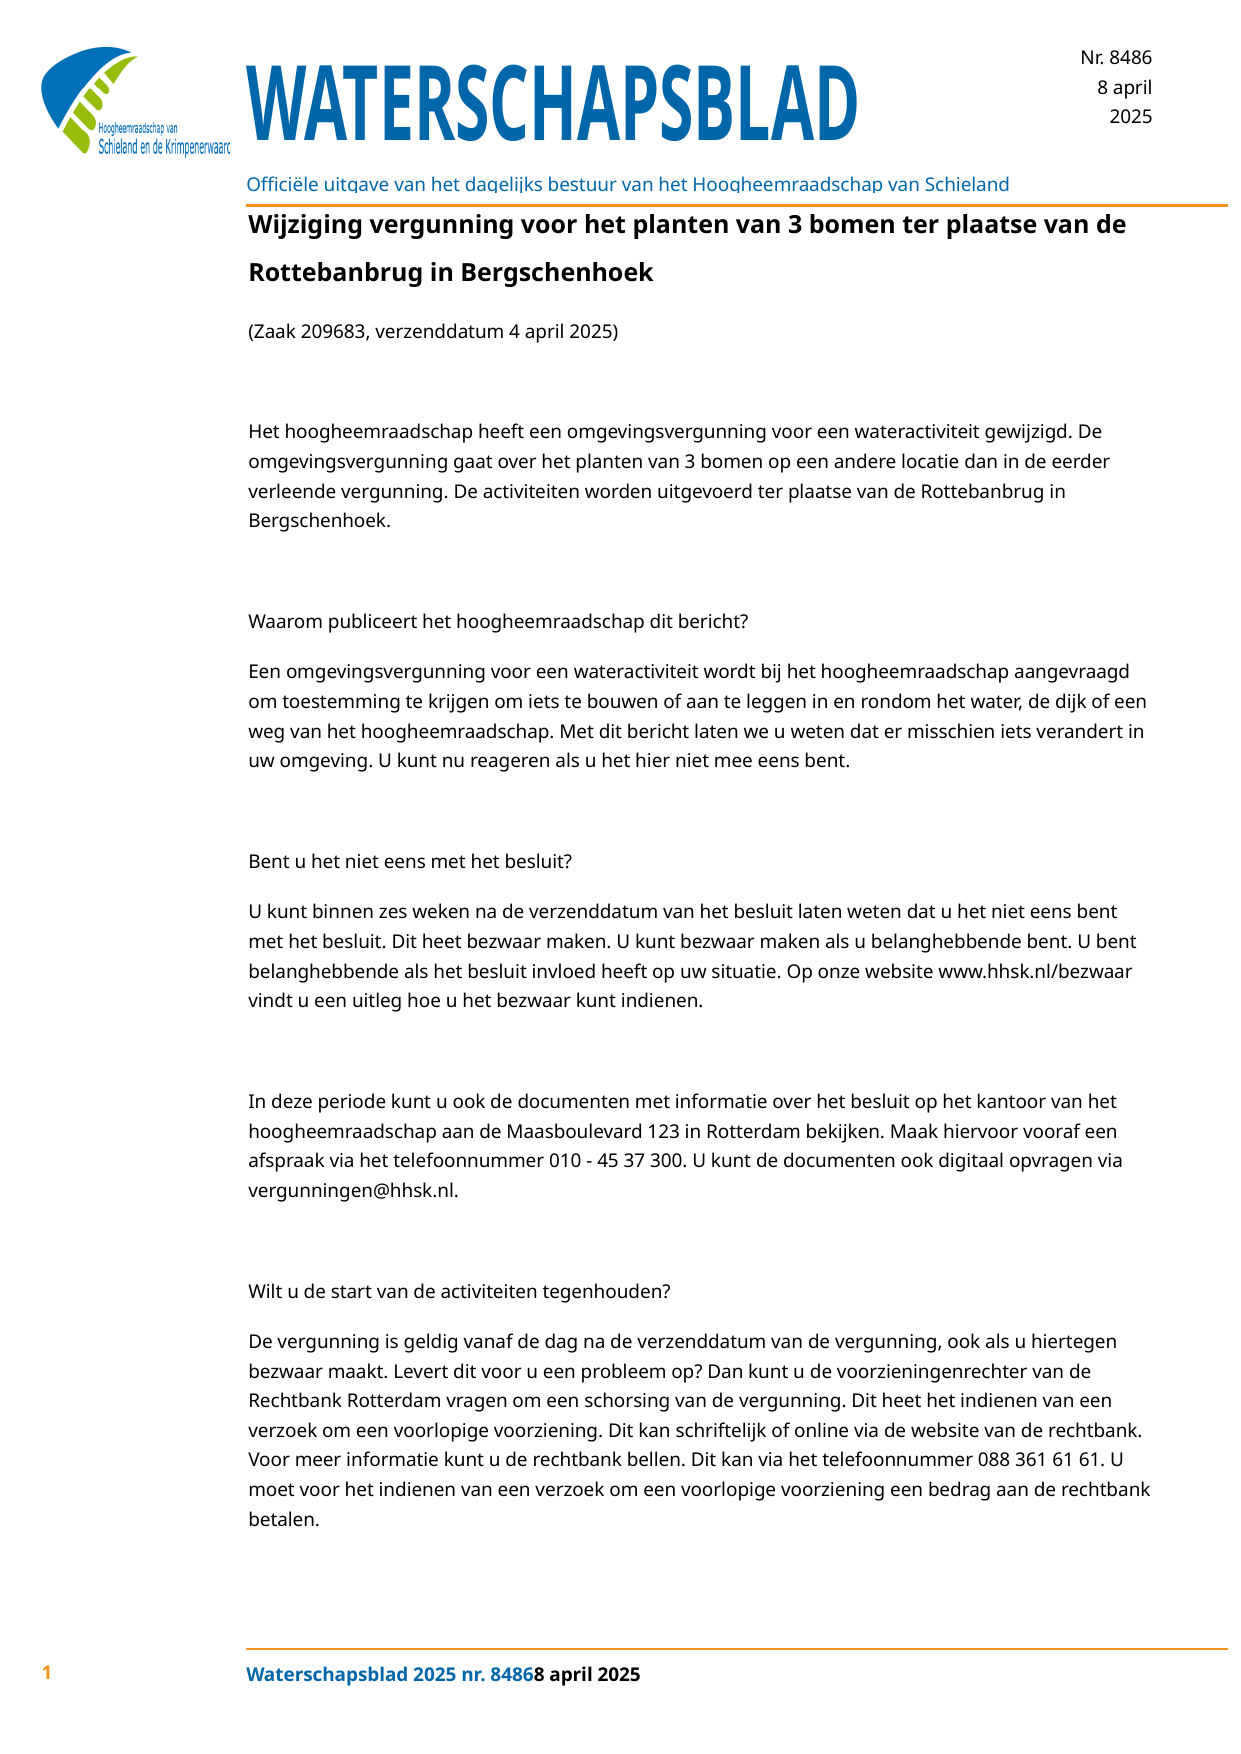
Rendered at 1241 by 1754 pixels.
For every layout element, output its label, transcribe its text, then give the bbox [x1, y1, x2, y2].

text De vergunning is geldig vanaf de dag na de verzenddatum van de vergunning, ook als u hiertegen bezwaar maakt. Levert dit voor u een probleem op? Dan kunt u de voorzieningenrechter van de Rechtbank Rotterdam vragen om een schorsing van de vergunning. Dit heet het indienen van een verzoek om een voorlopige voorziening. Dit kan schriftelijk of online via de website van de rechtbank. Voor meer informatie kunt u de rechtbank bellen. Dit kan via het telefoonnummer 088 361 61 61. U moet voor het indienen van een verzoek om een voorlopige voorziening een bedrag aan de rechtbank betalen. [248, 1328, 1152, 1532]
text (Zaak 209683, verzenddatum 4 april 2025) [248, 318, 1152, 344]
text Bent u het niet eens met het besluit? [248, 848, 1152, 874]
text Wijziging vergunning voor het planten van 3 bomen ter plaatse van de Rottebanbrug in Bergschenhoek [248, 207, 1152, 288]
text Een omgevingsvergunning voor een wateractiviteit wordt bij het hoogheemraadschap aangevraagd om toestemming te krijgen om iets te bouwen of aan te leggen in en rondom het water, de dijk of een weg van het hoogheemraadschap. Met dit bericht laten we u weten dat er misschien iets verandert in uw omgeving. U kunt nu reageren als u het hier niet mee eens bent. [248, 659, 1152, 773]
text Waarom publiceert het hoogheemraadschap dit bericht? [248, 608, 1152, 634]
picture [41, 47, 231, 172]
text Wilt u de start van de activiteiten tegenhouden? [248, 1278, 1152, 1304]
text U kunt binnen zes weken na de verzenddatum van het besluit laten weten dat u het niet eens bent met het besluit. Dit heet bezwaar maken. U kunt bezwaar maken als u belanghebbende bent. U bent belanghebbende als het besluit invloed heeft op uw situatie. Op onze website www.hhsk.nl/bezwaar vindt u een uitleg hoe u het bezwaar kunt indienen. [248, 899, 1152, 1013]
text Het hoogheemraadschap heeft een omgevingsvergunning voor een wateractiviteit gewijzigd. De omgevingsvergunning gaat over het planten van 3 bomen op een andere locatie dan in de eerder verleende vergunning. De activiteiten worden uitgevoerd ter plaatse van de Rottebanbrug in Bergschenhoek. [248, 419, 1152, 533]
text In deze periode kunt u ook de documenten met informatie over het besluit op het kantoor van het hoogheemraadschap aan de Maasboulevard 123 in Rotterdam bekijken. Maak hiervoor vooraf een afspraak via het telefoonnummer 010 - 45 37 300. U kunt de documenten ook digitaal opvragen via vergunningen@hhsk.nl. [248, 1088, 1152, 1203]
